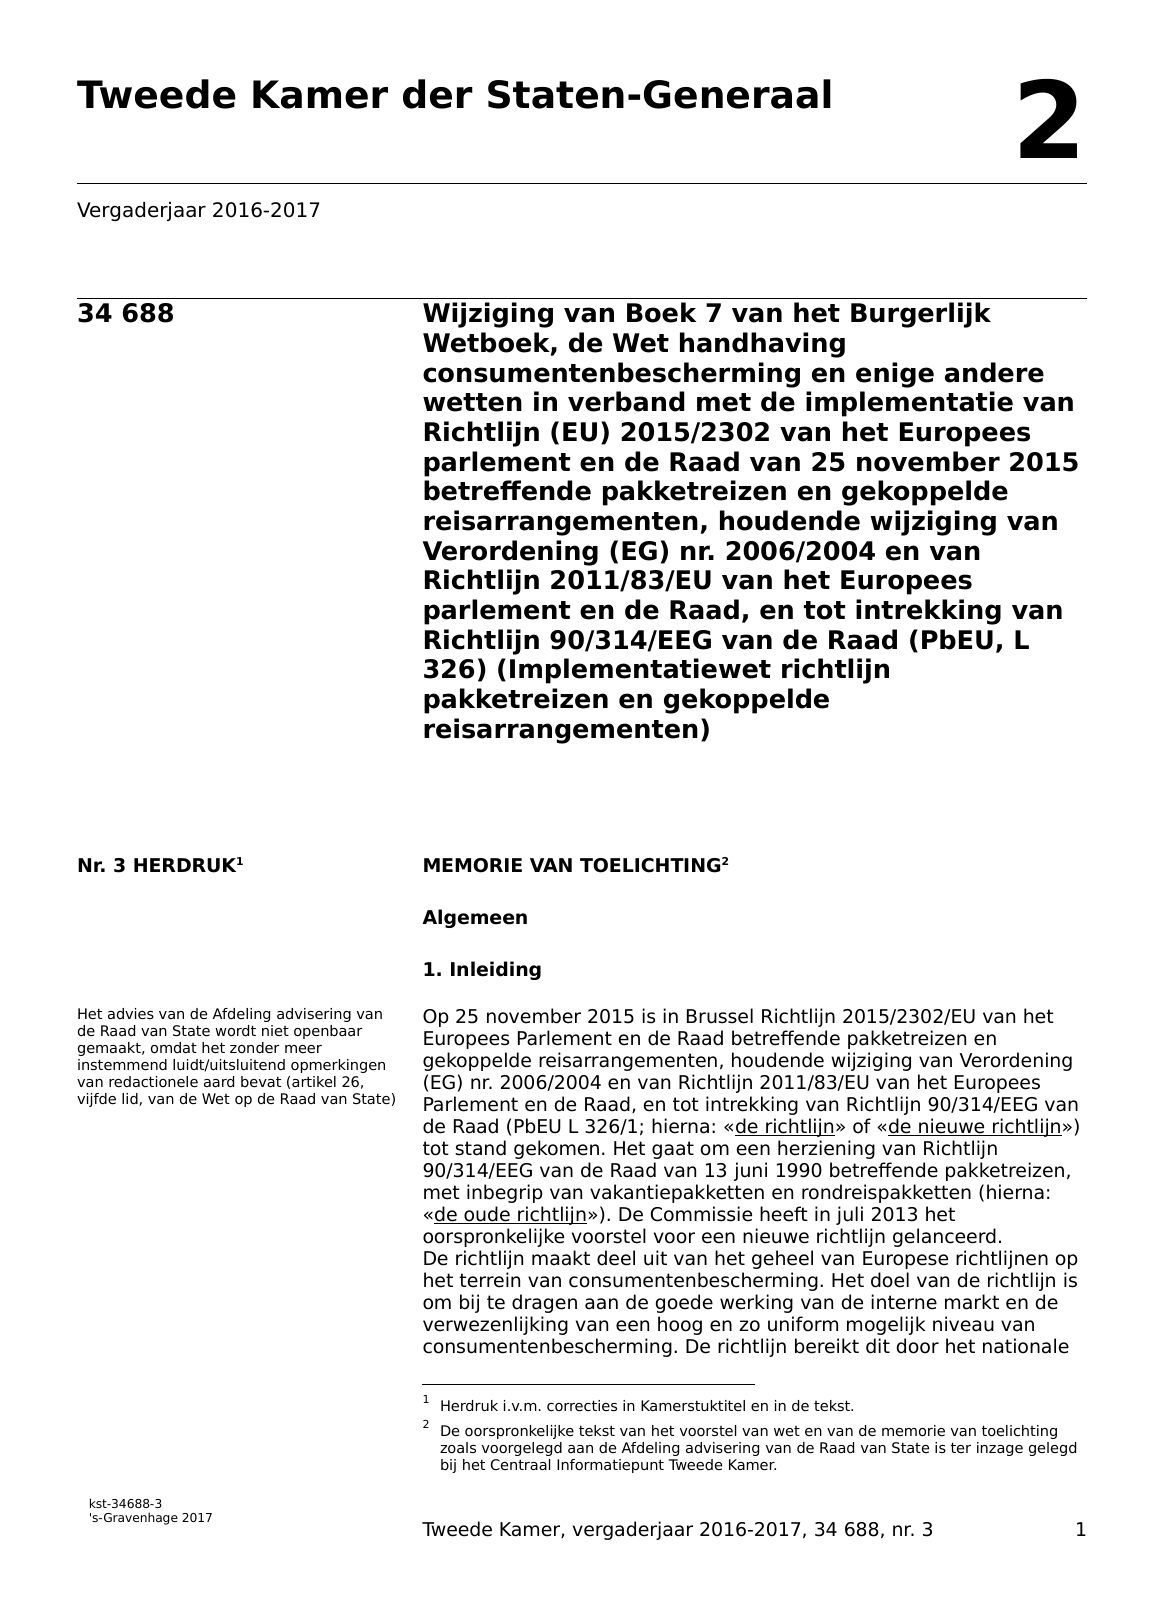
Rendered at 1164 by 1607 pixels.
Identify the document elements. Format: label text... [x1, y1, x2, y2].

text Op 25 november 2015 is in Brussel Richtlijn 2015/2302/EU van het Europees Parlement en de Raad betreffende pakketreizen en gekoppelde reisarrangementen, houdende wijziging van Verordening (EG) nr. 2006/2004 en van Richtlijn 2011/83/EU van het Europees Parlement en de Raad, en tot intrekking van Richtlijn 90/314/EEG van de Raad (PbEU L 326/1; hierna: «de richtlijn» of «de nieuwe richtlijn») tot stand gekomen. Het gaat om een herziening van Richtlijn 90/314/EEG van de Raad van 13 juni 1990 betreffende pakketreizen, met inbegrip van vakantiepakketten en rondreispakketten (hierna: «de oude richtlijn»). De Commissie heeft in juli 2013 het oorspronkelijke voorstel voor een nieuwe richtlijn gelanceerd. [422, 1006, 1087, 1248]
text 's-Gravenhage 2017 [88, 1511, 323, 1525]
subtitle Algemeen [422, 907, 1087, 929]
subtitle Nr. 3 HERDRUK MEMORIE VAN TOELICHTING [77, 855, 1087, 877]
subtitle 34 688 Wijziging van Boek 7 van het Burgerlijk Wetboek, de Wet handhaving consumentenbescherming en enige andere wetten in verband met de implementatie van Richtlijn (EU) 2015/2302 van het Europees parlement en de Raad van 25 november 2015 betreffende pakketreizen en gekoppelde reisarrangementen, houdende wijziging van Verordening (EG) nr. 2006/2004 en van Richtlijn 2011/83/EU van het Europees parlement en de Raad, en tot intrekking van Richtlijn 90/314/EEG van de Raad (PbEU, L 326) (Implementatiewet richtlijn pakketreizen en gekoppelde reisarrangementen) [77, 299, 1087, 744]
text kst-34688-3 [88, 1497, 323, 1511]
table_header 2 [886, 59, 1087, 183]
text Herdruk i.v.m. correcties in Kamerstuktitel en in de tekst. [422, 1393, 1087, 1416]
table_header Tweede Kamer der Staten-Generaal [77, 59, 886, 183]
text De oorspronkelijke tekst van het voorstel van wet en van de memorie van toelichting zoals voorgelegd aan de Afdeling advisering van de Raad van State is ter inzage gelegd bij het Centraal Informatiepunt Tweede Kamer. [422, 1418, 1087, 1474]
subtitle 1. Inleiding [422, 959, 1087, 981]
text De richtlijn maakt deel uit van het geheel van Europese richtlijnen op het terrein van consumentenbescherming. Het doel van de richtlijn is om bij te dragen aan de goede werking van de interne markt en de verwezenlijking van een hoog en zo uniform mogelijk niveau van consumentenbescherming. De richtlijn bereikt dit door het nationale [422, 1248, 1087, 1358]
text Het advies van de Afdeling advisering van de Raad van State wordt niet openbaar gemaakt, omdat het zonder meer instemmend luidt/uitsluitend opmerkingen van redactionele aard bevat (artikel 26, vijfde lid, van de Wet op de Raad van State) [77, 1006, 399, 1107]
table_cell Vergaderjaar 2016-2017 [77, 184, 1087, 298]
